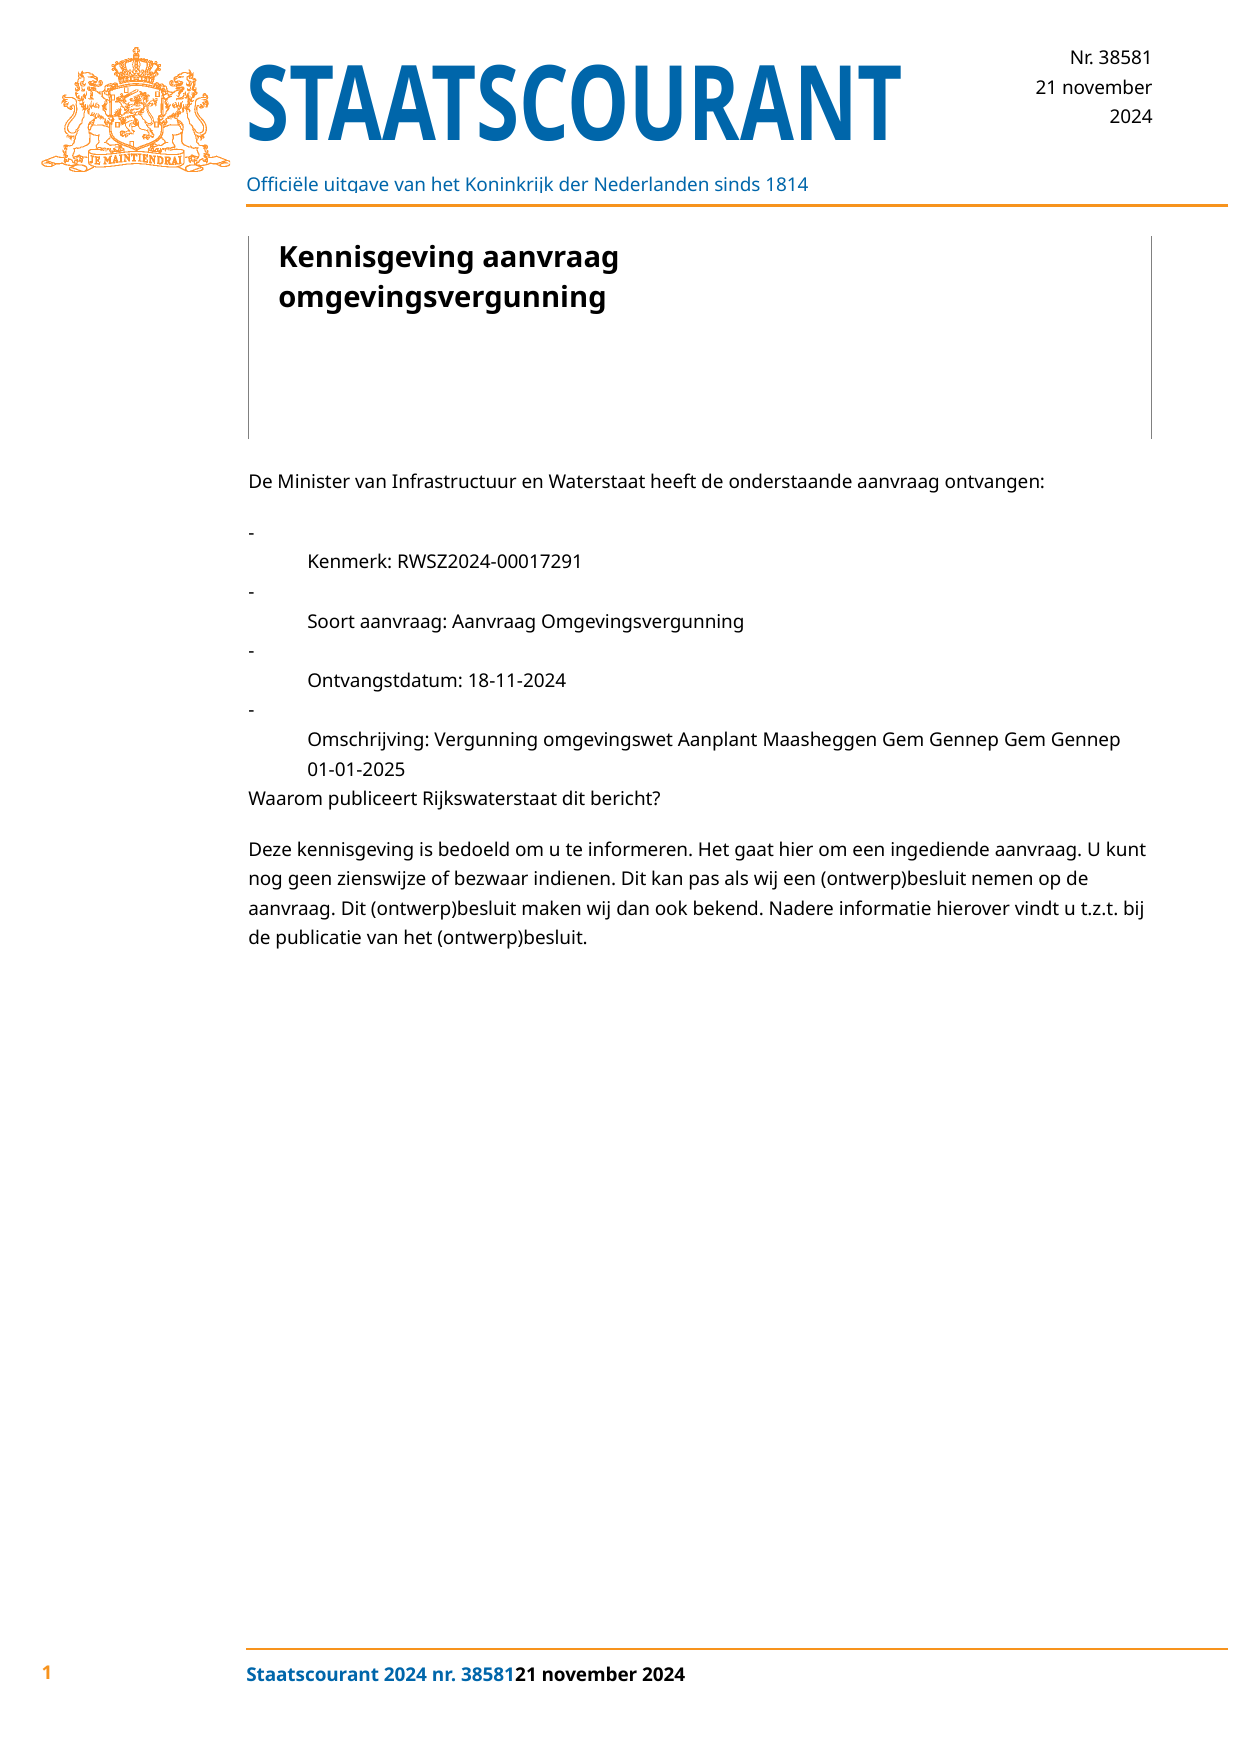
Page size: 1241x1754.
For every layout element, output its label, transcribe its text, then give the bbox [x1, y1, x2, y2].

text De Minister van Infrastructuur en Waterstaat heeft de onderstaande aanvraag ontvangen: [248, 469, 1152, 494]
list Omschrijving: Vergunning omgevingswet Aanplant Maasheggen Gem Gennep Gem Gennep 01-01-2025 [248, 726, 1152, 781]
table_header [850, 236, 912, 413]
list Kenmerk: RWSZ2024-00017291 [248, 549, 1152, 574]
list Soort aanvraag: Aanvraag Omgevingsvergunning [248, 608, 1152, 633]
picture [912, 236, 1090, 414]
text Deze kennisgeving is bedoeld om u te informeren. Het gaat hier om een ingediende aanvraag. U kunt nog geen zienswijze of bezwaar indienen. Dit kan pas als wij een (ontwerp)besluit nemen op de aanvraag. Dit (ontwerp)besluit maken wij dan ook bekend. Nadere informatie hierover vindt u t.z.t. bij de publicatie van het (ontwerp)besluit. [248, 836, 1152, 950]
table_header [850, 414, 1151, 439]
picture [41, 47, 231, 172]
table_header [1090, 236, 1151, 413]
list Ontvangstdatum: 18-11-2024 [248, 667, 1152, 693]
table_header Kennisgeving aanvraag omgevingsvergunning [249, 236, 850, 439]
text Waarom publiceert Rijkswaterstaat dit bericht? [248, 785, 1152, 811]
